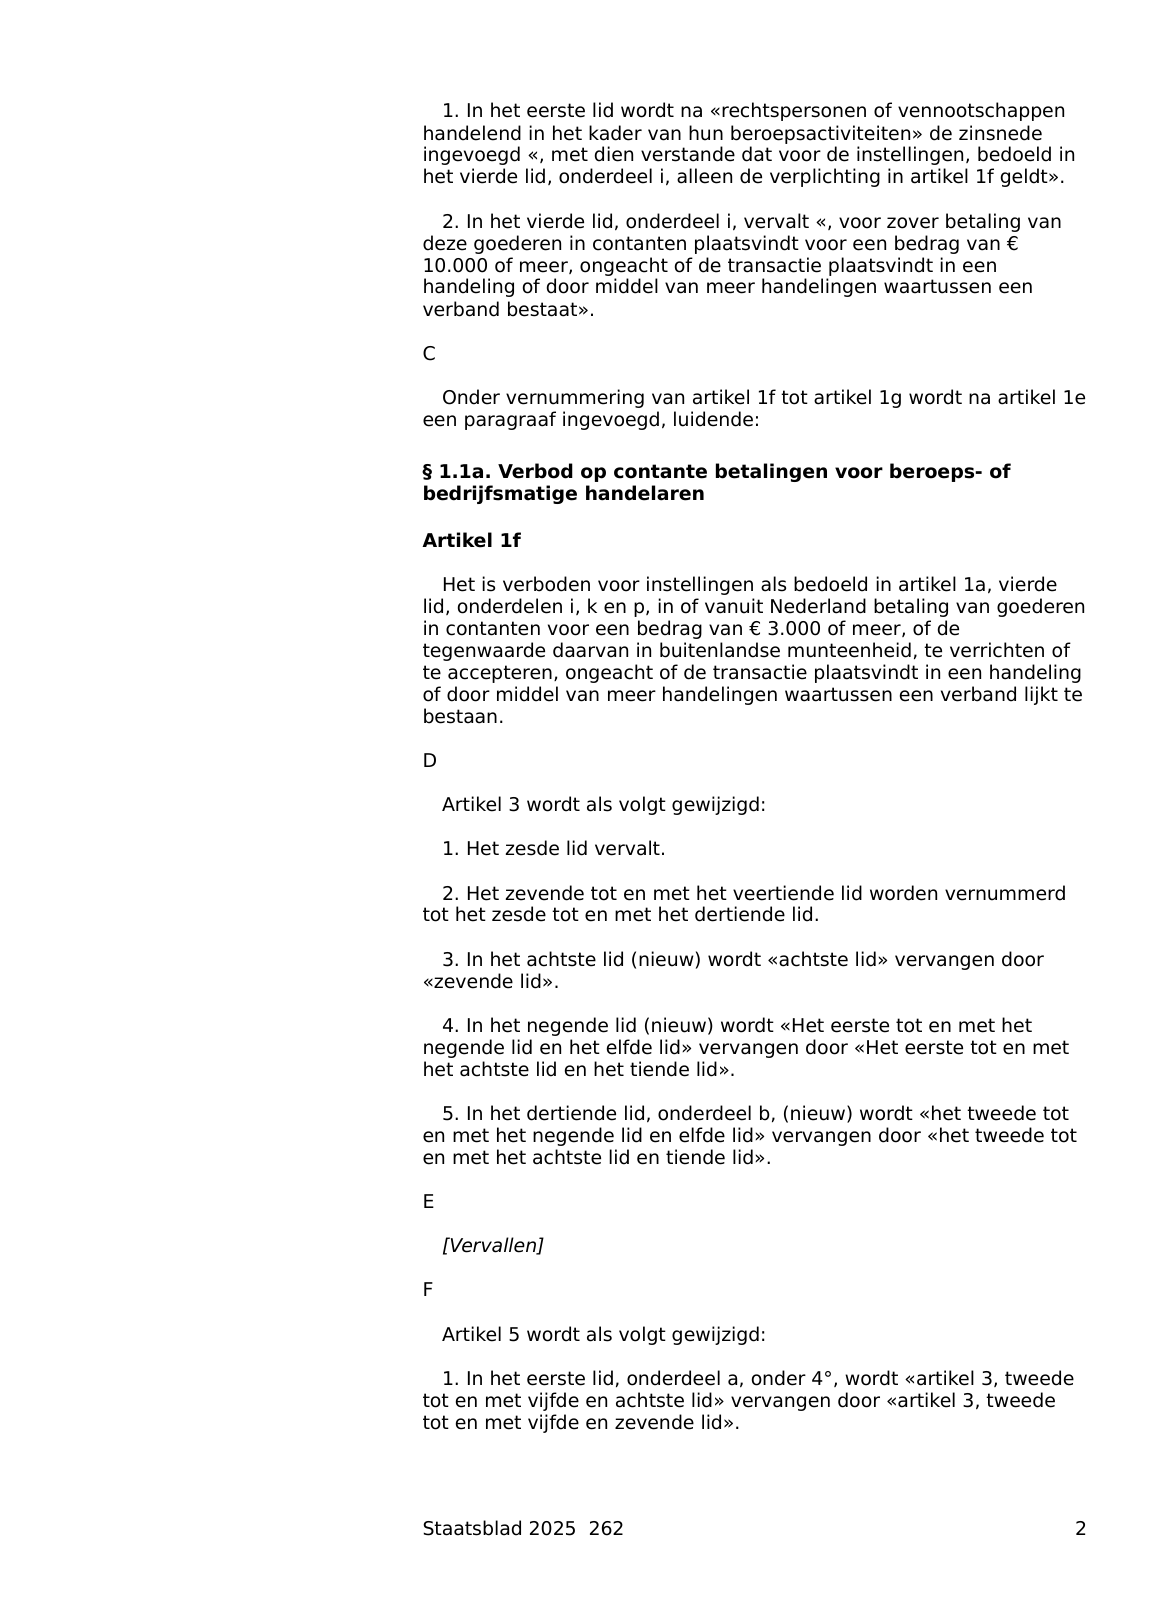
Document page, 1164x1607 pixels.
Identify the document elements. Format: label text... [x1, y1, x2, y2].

text Artikel 3 wordt als volgt gewijzigd: [422, 794, 1087, 816]
text 4. In het negende lid (nieuw) wordt «Het eerste tot en met het negende lid en het elfde lid» vervangen door «Het eerste tot en met het achtste lid en het tiende lid». [422, 1015, 1087, 1081]
text C [422, 343, 1087, 364]
text 2. In het vierde lid, onderdeel i, vervalt «, voor zover betaling van deze goederen in contanten plaatsvindt voor een bedrag van € 10.000 of meer, ongeacht of de transactie plaatsvindt in een handeling of door middel van meer handelingen waartussen een verband bestaat». [422, 211, 1087, 320]
text 1. In het eerste lid, onderdeel a, onder 4°, wordt «artikel 3, tweede tot en met vijfde en achtste lid» vervangen door «artikel 3, tweede tot en met vijfde en zevende lid». [422, 1368, 1087, 1433]
text [Vervallen] [422, 1235, 1087, 1257]
subtitle § 1.1a. Verbod op contante betalingen voor beroeps- of bedrijfsmatige handelaren [422, 461, 1087, 505]
text 3. In het achtste lid (nieuw) wordt «achtste lid» vervangen door «zevende lid». [422, 948, 1087, 992]
text F [422, 1279, 1087, 1301]
text Artikel 5 wordt als volgt gewijzigd: [422, 1323, 1087, 1345]
text Het is verboden voor instellingen als bedoeld in artikel 1a, vierde lid, onderdelen i, k en p, in of vanuit Nederland betaling van goederen in contanten voor een bedrag van € 3.000 of meer, of de tegenwaarde daarvan in buitenlandse munteenheid, te verrichten of te accepteren, ongeacht of de transactie plaatsvindt in een handeling of door middel van meer handelingen waartussen een verband lijkt te bestaan. [422, 574, 1087, 728]
subtitle Artikel 1f [422, 530, 1087, 552]
text 1. In het eerste lid wordt na «rechtspersonen of vennootschappen handelend in het kader van hun beroepsactiviteiten» de zinsnede ingevoegd «, met dien verstande dat voor de instellingen, bedoeld in het vierde lid, onderdeel i, alleen de verplichting in artikel 1f geldt». [422, 100, 1087, 188]
text 2. Het zevende tot en met het veertiende lid worden vernummerd tot het zesde tot en met het dertiende lid. [422, 882, 1087, 926]
text Onder vernummering van artikel 1f tot artikel 1g wordt na artikel 1e een paragraaf ingevoegd, luidende: [422, 387, 1087, 431]
text 5. In het dertiende lid, onderdeel b, (nieuw) wordt «het tweede tot en met het negende lid en elfde lid» vervangen door «het tweede tot en met het achtste lid en tiende lid». [422, 1103, 1087, 1169]
text E [422, 1191, 1087, 1213]
text 1. Het zesde lid vervalt. [422, 838, 1087, 860]
text D [422, 750, 1087, 772]
